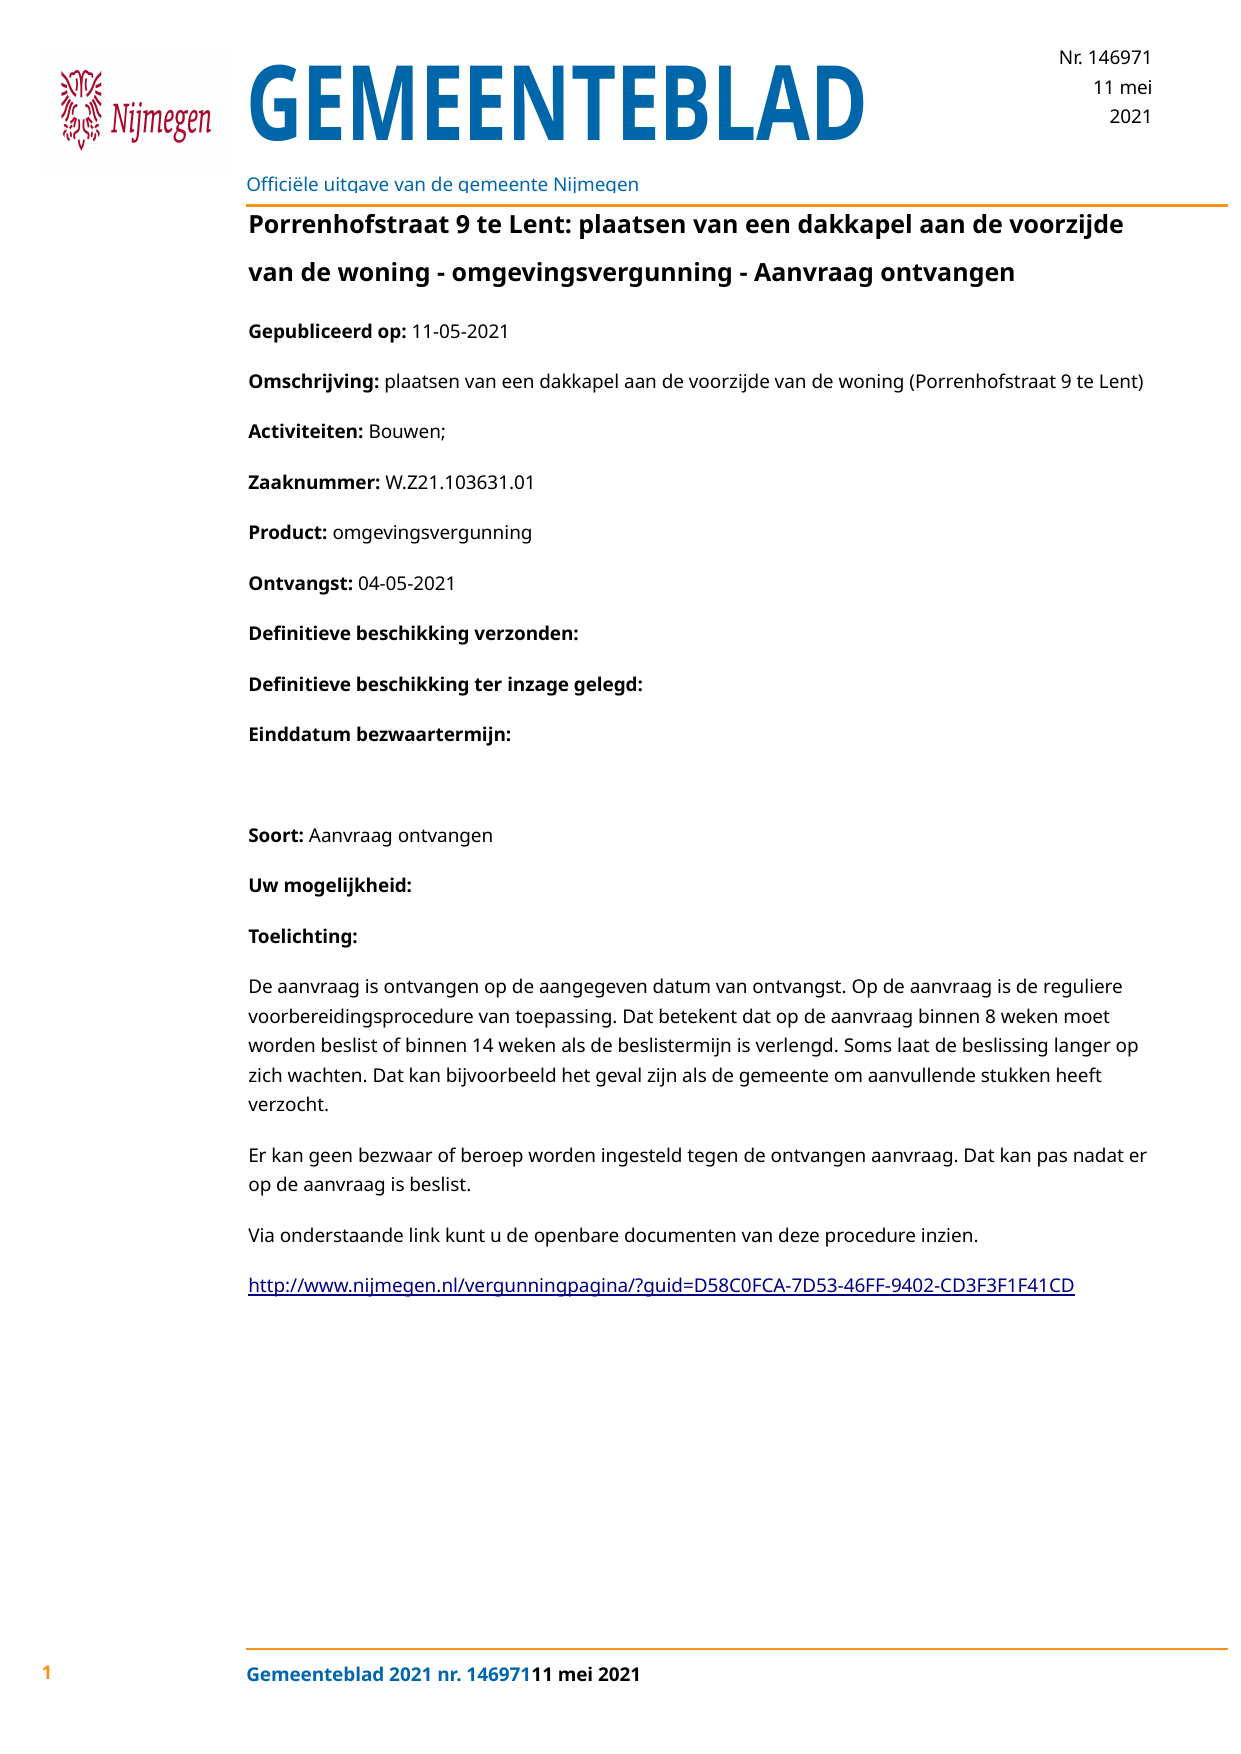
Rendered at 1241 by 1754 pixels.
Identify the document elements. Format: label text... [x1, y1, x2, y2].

text Via onderstaande link kunt u de openbare documenten van deze procedure inzien. [248, 1222, 1152, 1248]
text Porrenhofstraat 9 te Lent: plaatsen van een dakkapel aan de voorzijde van de woning - omgevingsvergunning - Aanvraag ontvangen [248, 207, 1152, 288]
text Activiteiten: Bouwen; [248, 419, 1152, 444]
text Omschrijving: plaatsen van een dakkapel aan de voorzijde van de woning (Porrenhofstraat 9 te Lent) [248, 368, 1152, 394]
text Product: omgevingsvergunning [248, 519, 1152, 545]
text Definitieve beschikking verzonden: [248, 620, 1152, 646]
text Ontvangst: 04-05-2021 [248, 570, 1152, 596]
text Er kan geen bezwaar of beroep worden ingesteld tegen de ontvangen aanvraag. Dat kan pas nadat er op de aanvraag is beslist. [248, 1142, 1152, 1197]
text Gepubliceerd op: 11-05-2021 [248, 318, 1152, 344]
text Definitieve beschikking ter inzage gelegd: [248, 671, 1152, 697]
picture [41, 47, 231, 172]
text Soort: Aanvraag ontvangen [248, 822, 1152, 848]
text Zaaknummer: W.Z21.103631.01 [248, 469, 1152, 495]
text De aanvraag is ontvangen op de aangegeven datum van ontvangst. Op de aanvraag is de reguliere voorbereidingsprocedure van toepassing. Dat betekent dat op de aanvraag binnen 8 weken moet worden beslist of binnen 14 weken als de beslistermijn is verlengd. Soms laat de beslissing langer op zich wachten. Dat kan bijvoorbeeld het geval zijn als de gemeente om aanvullende stukken heeft verzocht. [248, 973, 1152, 1117]
text Toelichting: [248, 923, 1152, 949]
text http://www.nijmegen.nl/vergunningpagina/?guid=D58C0FCA-7D53-46FF-9402-CD3F3F1F41CD [248, 1272, 1152, 1298]
text Uw mogelijkheid: [248, 872, 1152, 898]
text Einddatum bezwaartermijn: [248, 721, 1152, 747]
